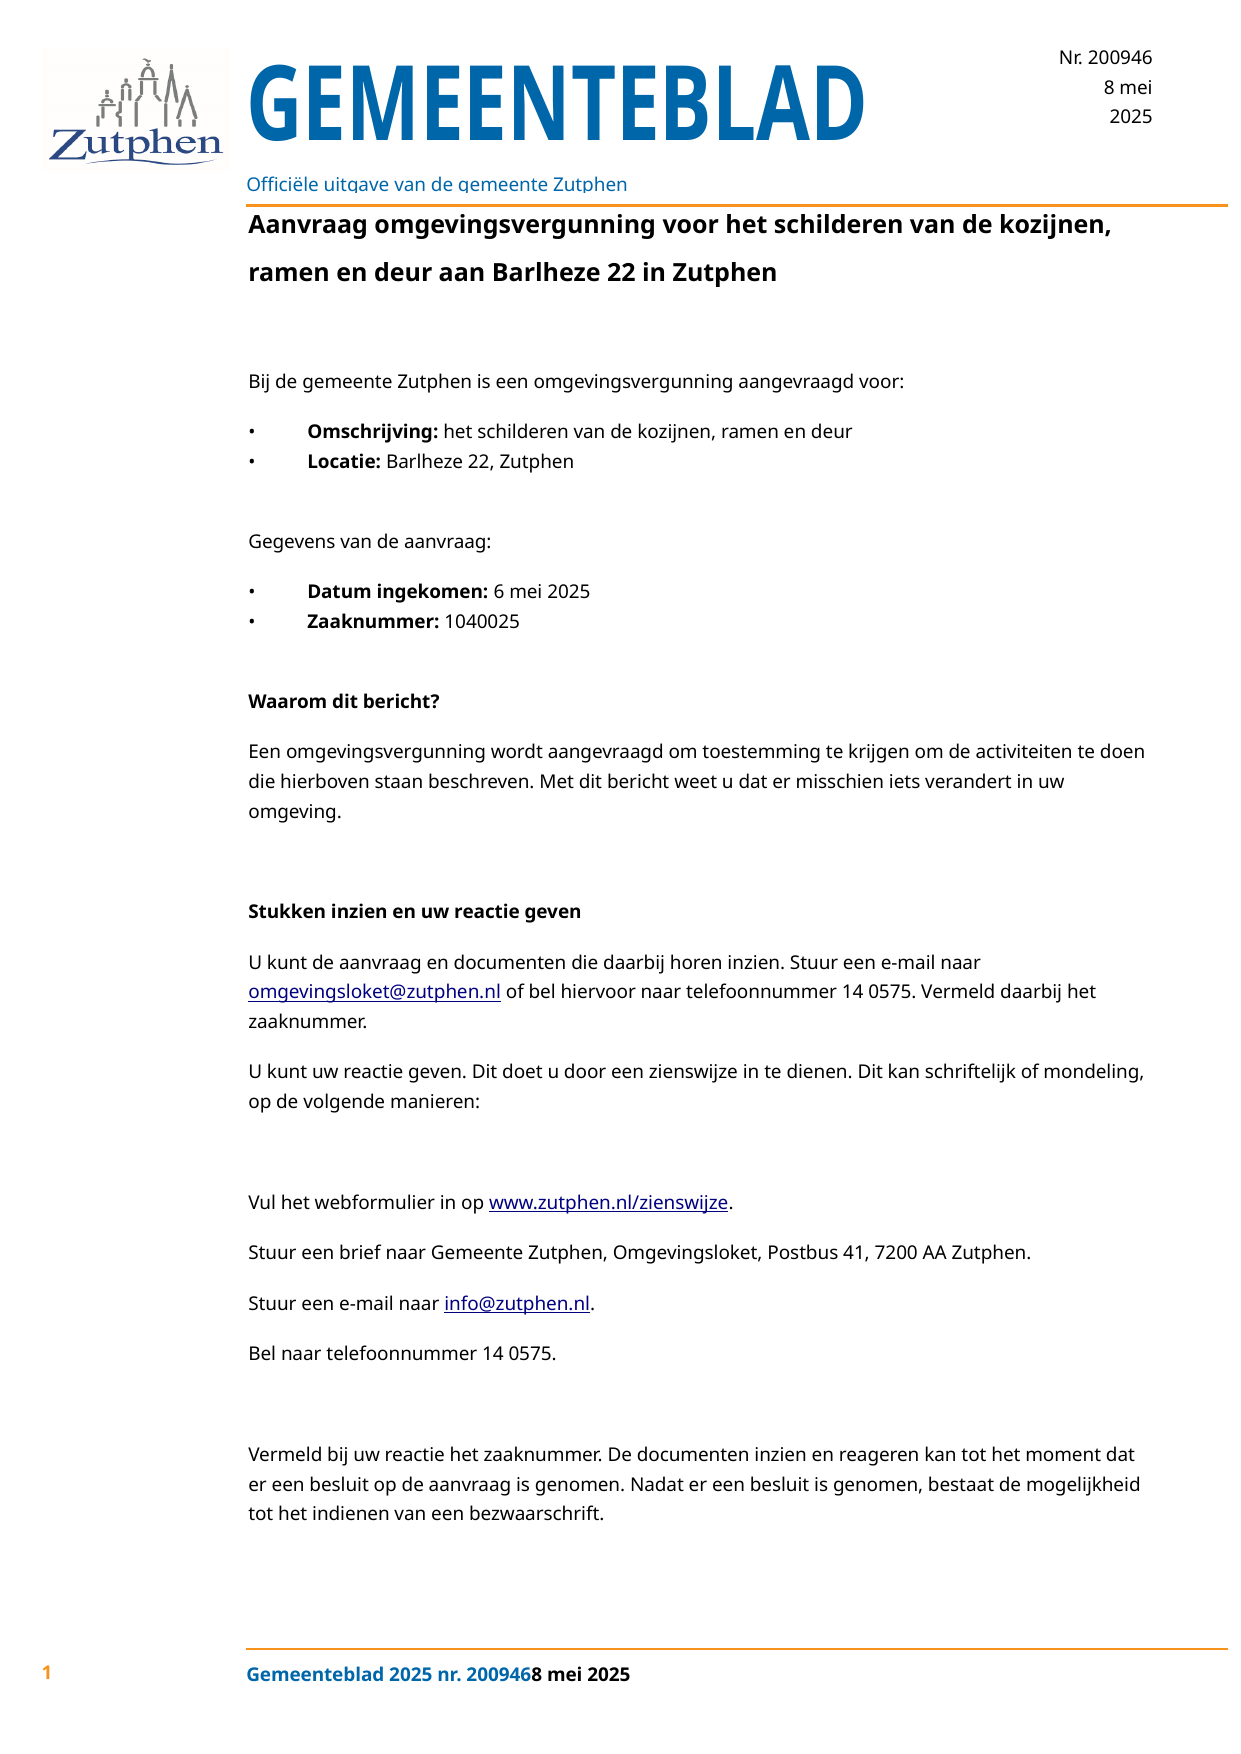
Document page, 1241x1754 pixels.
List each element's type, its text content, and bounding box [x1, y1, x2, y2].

text Stuur een brief naar Gemeente Zutphen, Omgevingsloket, Postbus 41, 7200 AA Zutphen. [248, 1239, 1152, 1265]
text Stukken inzien en uw reactie geven [248, 899, 1152, 924]
text U kunt uw reactie geven. Dit doet u door een zienswijze in te dienen. Dit kan schriftelijk of mondeling, op de volgende manieren: [248, 1059, 1152, 1114]
list Datum ingekomen: 6 mei 2025 [248, 579, 1152, 604]
text Vermeld bij uw reactie het zaaknummer. De documenten inzien en reageren kan tot het moment dat er een besluit op de aanvraag is genomen. Nadat er een besluit is genomen, bestaat de mogelijkheid tot het indienen van een bezwaarschrift. [248, 1441, 1152, 1526]
text Bij de gemeente Zutphen is een omgevingsvergunning aangevraagd voor: [248, 368, 1152, 394]
text Gegevens van de aanvraag: [248, 528, 1152, 554]
text Vul het webformulier in op www.zutphen.nl/zienswijze. [248, 1189, 1152, 1215]
text Aanvraag omgevingsvergunning voor het schilderen van de kozijnen, ramen en deur aan Barlheze 22 in Zutphen [248, 207, 1152, 288]
list Omschrijving: het schilderen van de kozijnen, ramen en deur [248, 419, 1152, 444]
text Waarom dit bericht? [248, 688, 1152, 714]
picture [41, 47, 231, 172]
list Locatie: Barlheze 22, Zutphen [248, 448, 1152, 474]
text Een omgevingsvergunning wordt aangevraagd om toestemming te krijgen om de activiteiten te doen die hierboven staan beschreven. Met dit bericht weet u dat er misschien iets verandert in uw omgeving. [248, 739, 1152, 824]
text Bel naar telefoonnummer 14 0575. [248, 1340, 1152, 1366]
list Zaaknummer: 1040025 [248, 608, 1152, 634]
text Stuur een e-mail naar info@zutphen.nl. [248, 1290, 1152, 1316]
text U kunt de aanvraag en documenten die daarbij horen inzien. Stuur een e-mail naar omgevingsloket@zutphen.nl of bel hiervoor naar telefoonnummer 14 0575. Vermeld daarbij het zaaknummer. [248, 949, 1152, 1034]
